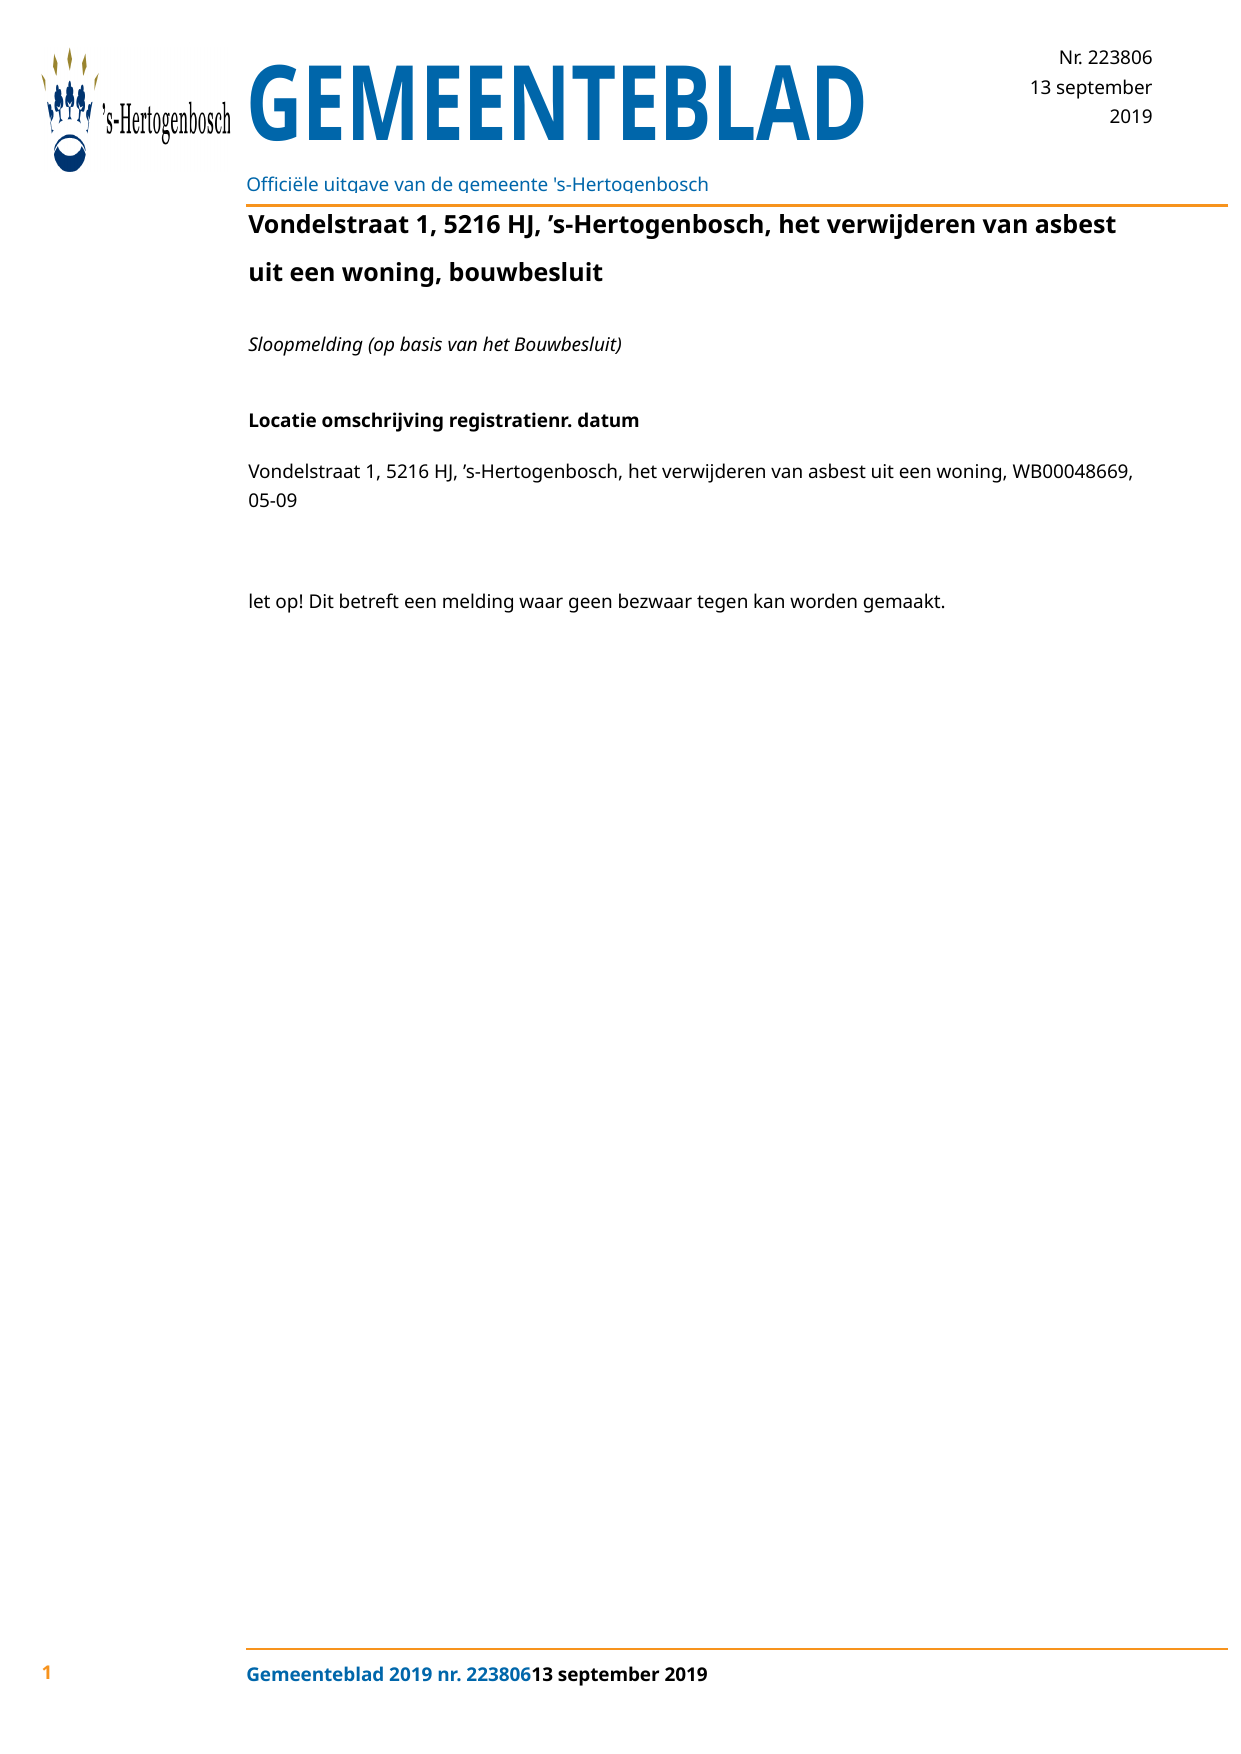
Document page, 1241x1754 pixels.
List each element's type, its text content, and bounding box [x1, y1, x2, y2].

text Vondelstraat 1, 5216 HJ, ’s-Hertogenbosch, het verwijderen van asbest uit een woning, WB00048669, 05-09 [248, 458, 1152, 513]
picture [41, 47, 231, 172]
text Locatie omschrijving registratienr. datum [248, 408, 1152, 433]
text Vondelstraat 1, 5216 HJ, ’s-Hertogenbosch, het verwijderen van asbest uit een woning, bouwbesluit [248, 207, 1152, 288]
text Sloopmelding (op basis van het Bouwbesluit) [248, 331, 1152, 357]
text let op! Dit betreft een melding waar geen bezwaar tegen kan worden gemaakt. [248, 588, 1152, 614]
